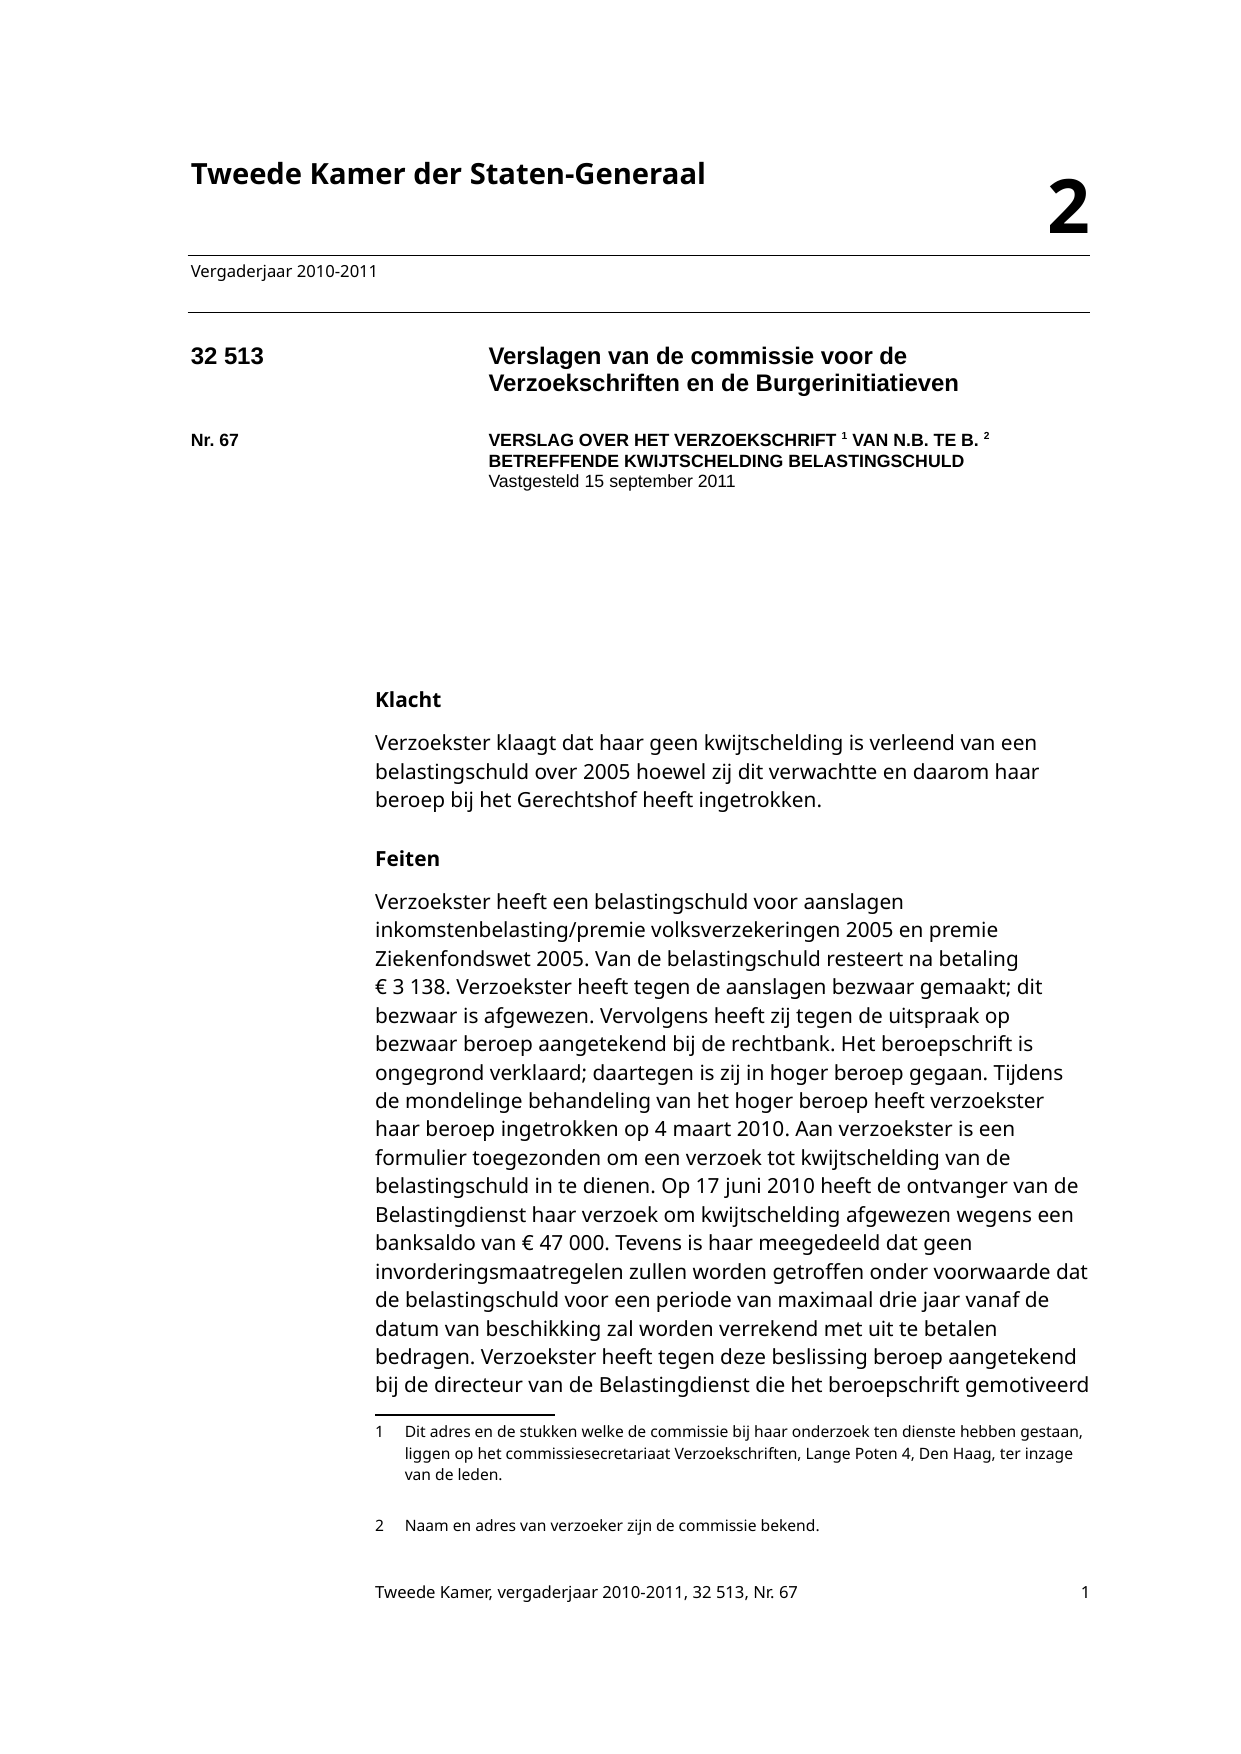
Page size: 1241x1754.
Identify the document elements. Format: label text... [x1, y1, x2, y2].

table_cell [485, 313, 1090, 339]
table_cell Vergaderjaar 2010-2011 [188, 256, 485, 312]
table_cell [188, 313, 485, 339]
table_header 2 [910, 150, 1090, 255]
text Feiten [375, 844, 1090, 872]
table_cell [485, 256, 1090, 312]
table_cell 32 513 [188, 339, 485, 427]
table_header Tweede Kamer der Staten-Generaal [188, 150, 909, 255]
table_cell Verslagen van de commissie voor de Verzoekschriften en de Burgerinitiatieven [485, 339, 1090, 427]
text Klacht [375, 685, 1090, 713]
text Verzoekster heeft een belastingschuld voor aanslagen inkomstenbelasting/premie volksverzekeringen 2005 en premie Ziekenfondswet 2005. Van de belastingschuld resteert na betaling € 3 138. Verzoekster heeft tegen de aanslagen bezwaar gemaakt; dit bezwaar is afgewezen. Vervolgens heeft zij tegen de uitspraak op bezwaar beroep aangetekend bij de rechtbank. Het beroepschrift is ongegrond verklaard; daartegen is zij in hoger beroep gegaan. Tijdens de mondelinge behandeling van het hoger beroep heeft verzoekster haar beroep ingetrokken op 4 maart 2010. Aan verzoekster is een formulier toegezonden om een verzoek tot kwijtschelding van de belastingschuld in te dienen. Op 17 juni 2010 heeft de ontvanger van de Belastingdienst haar verzoek om kwijtschelding afgewezen wegens een banksaldo van € 47 000. Tevens is haar meegedeeld dat geen invorderingsmaatregelen zullen worden getroffen onder voorwaarde dat de belastingschuld voor een periode van maximaal drie jaar vanaf de datum van beschikking zal worden verrekend met uit te betalen bedragen. Verzoekster heeft tegen deze beslissing beroep aangetekend bij de directeur van de Belastingdienst die het beroepschrift gemotiveerd [375, 887, 1090, 1399]
text Verzoekster klaagt dat haar geen kwijtschelding is verleend van een belastingschuld over 2005 hoewel zij dit verwachtte en daarom haar beroep bij het Gerechtshof heeft ingetrokken. [375, 728, 1090, 814]
table_cell Nr. 67 [188, 427, 485, 566]
table_cell VERSLAG OVER HET VERZOEKSCHRIFT VAN N.B. TE B. BETREFFENDE KWIJTSCHELDING BELASTINGSCHULD Vastgesteld 15 september 2011 [485, 427, 1090, 566]
